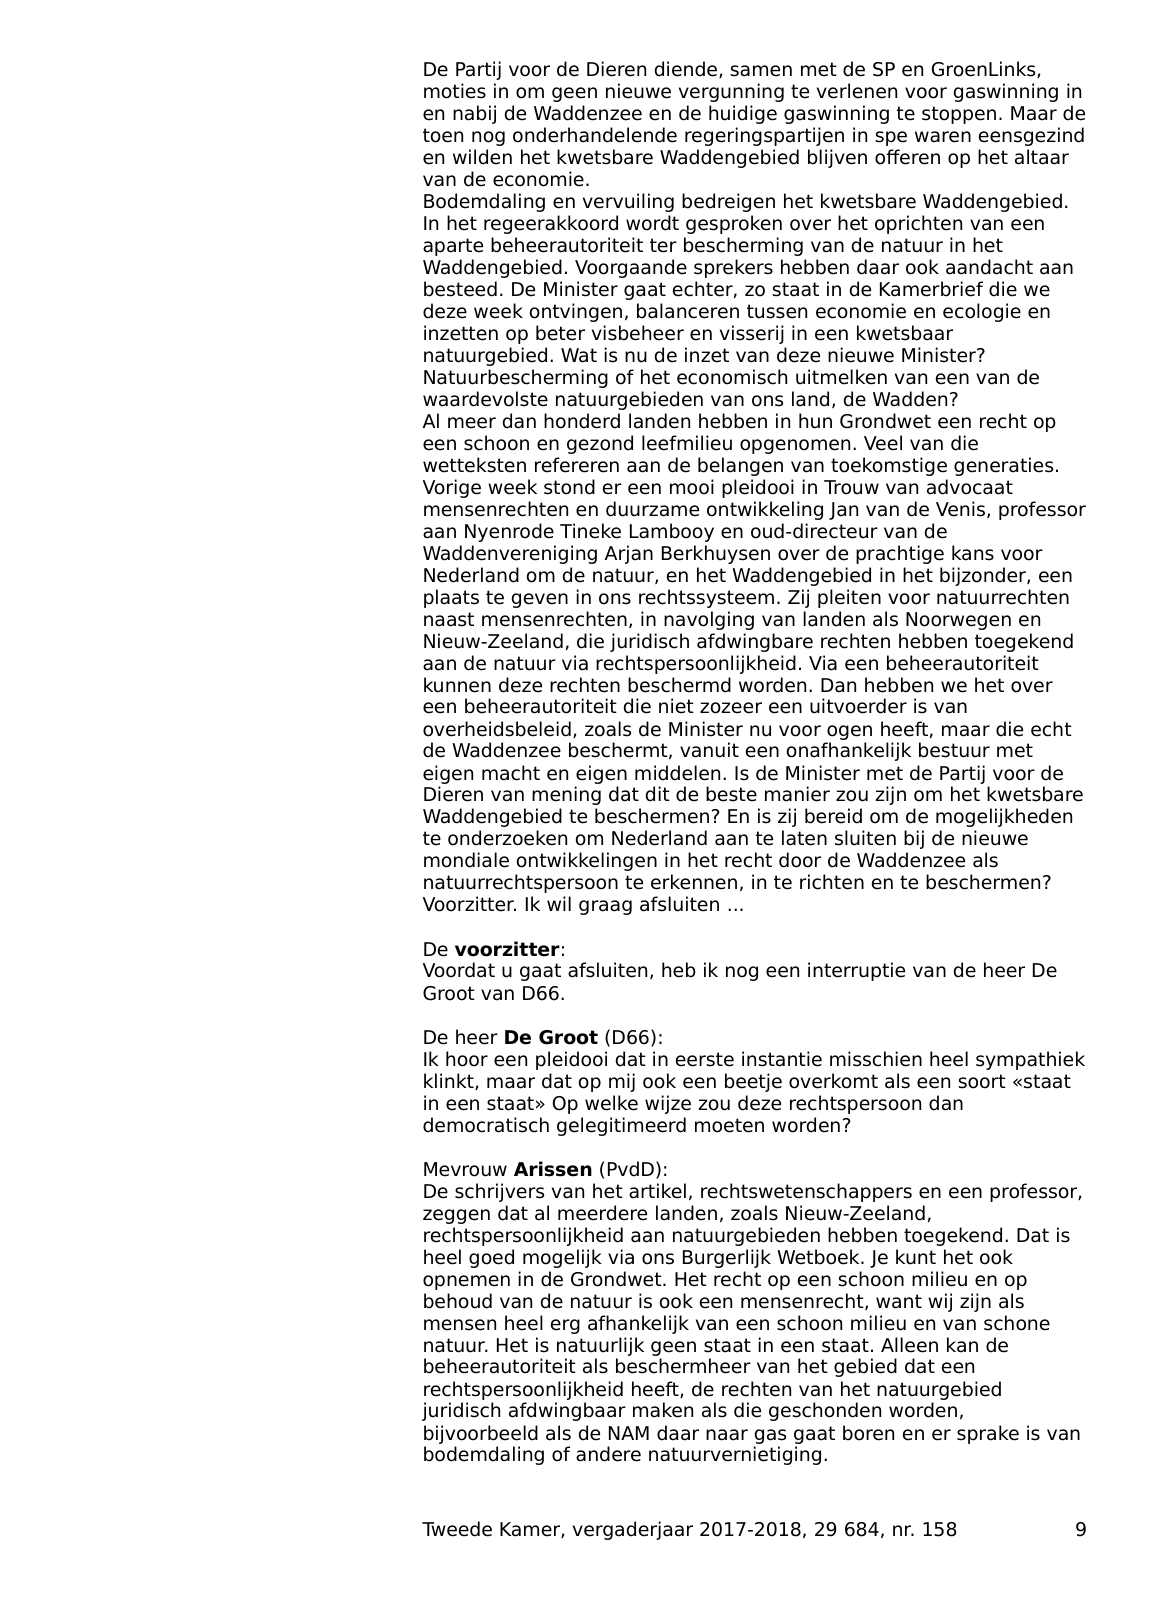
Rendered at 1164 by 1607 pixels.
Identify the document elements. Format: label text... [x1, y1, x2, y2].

text De voorzitter: [422, 938, 1087, 960]
text Ik hoor een pleidooi dat in eerste instantie misschien heel sympathiek klinkt, maar dat op mij ook een beetje overkomt als een soort «staat in een staat» Op welke wijze zou deze rechtspersoon dan democratisch gelegitimeerd moeten worden? [422, 1048, 1087, 1136]
text Voordat u gaat afsluiten, heb ik nog een interruptie van de heer De Groot van D66. [422, 960, 1087, 1004]
text Al meer dan honderd landen hebben in hun Grondwet een recht op een schoon en gezond leefmilieu opgenomen. Veel van die wetteksten refereren aan de belangen van toekomstige generaties. Vorige week stond er een mooi pleidooi in Trouw van advocaat mensenrechten en duurzame ontwikkeling Jan van de Venis, professor aan Nyenrode Tineke Lambooy en oud-directeur van de Waddenvereniging Arjan Berkhuysen over de prachtige kans voor Nederland om de natuur, en het Waddengebied in het bijzonder, een plaats te geven in ons rechtssysteem. Zij pleiten voor natuurrechten naast mensenrechten, in navolging van landen als Noorwegen en Nieuw-Zeeland, die juridisch afdwingbare rechten hebben toegekend aan de natuur via rechtspersoonlijkheid. Via een beheerautoriteit kunnen deze rechten beschermd worden. Dan hebben we het over een beheerautoriteit die niet zozeer een uitvoerder is van overheidsbeleid, zoals de Minister nu voor ogen heeft, maar die echt de Waddenzee beschermt, vanuit een onafhankelijk bestuur met eigen macht en eigen middelen. Is de Minister met de Partij voor de Dieren van mening dat dit de beste manier zou zijn om het kwetsbare Waddengebied te beschermen? En is zij bereid om de mogelijkheden te onderzoeken om Nederland aan te laten sluiten bij de nieuwe mondiale ontwikkelingen in het recht door de Waddenzee als natuurrechtspersoon te erkennen, in te richten en te beschermen? [422, 411, 1087, 894]
text Mevrouw Arissen (PvdD): [422, 1159, 1087, 1181]
text De Partij voor de Dieren diende, samen met de SP en GroenLinks, moties in om geen nieuwe vergunning te verlenen voor gaswinning in en nabij de Waddenzee en de huidige gaswinning te stoppen. Maar de toen nog onderhandelende regeringspartijen in spe waren eensgezind en wilden het kwetsbare Waddengebied blijven offeren op het altaar van de economie. [422, 59, 1087, 191]
text De schrijvers van het artikel, rechtswetenschappers en een professor, zeggen dat al meerdere landen, zoals Nieuw-Zeeland, rechtspersoonlijkheid aan natuurgebieden hebben toegekend. Dat is heel goed mogelijk via ons Burgerlijk Wetboek. Je kunt het ook opnemen in de Grondwet. Het recht op een schoon milieu en op behoud van de natuur is ook een mensenrecht, want wij zijn als mensen heel erg afhankelijk van een schoon milieu en van schone natuur. Het is natuurlijk geen staat in een staat. Alleen kan de beheerautoriteit als beschermheer van het gebied dat een rechtspersoonlijkheid heeft, de rechten van het natuurgebied juridisch afdwingbaar maken als die geschonden worden, bijvoorbeeld als de NAM daar naar gas gaat boren en er sprake is van bodemdaling of andere natuurvernietiging. [422, 1181, 1087, 1466]
text De heer De Groot (D66): [422, 1027, 1087, 1048]
text Bodemdaling en vervuiling bedreigen het kwetsbare Waddengebied. In het regeerakkoord wordt gesproken over het oprichten van een aparte beheerautoriteit ter bescherming van de natuur in het Waddengebied. Voorgaande sprekers hebben daar ook aandacht aan besteed. De Minister gaat echter, zo staat in de Kamerbrief die we deze week ontvingen, balanceren tussen economie en ecologie en inzetten op beter visbeheer en visserij in een kwetsbaar natuurgebied. Wat is nu de inzet van deze nieuwe Minister? Natuurbescherming of het economisch uitmelken van een van de waardevolste natuurgebieden van ons land, de Wadden? [422, 191, 1087, 411]
text Voorzitter. Ik wil graag afsluiten ... [422, 894, 1087, 916]
